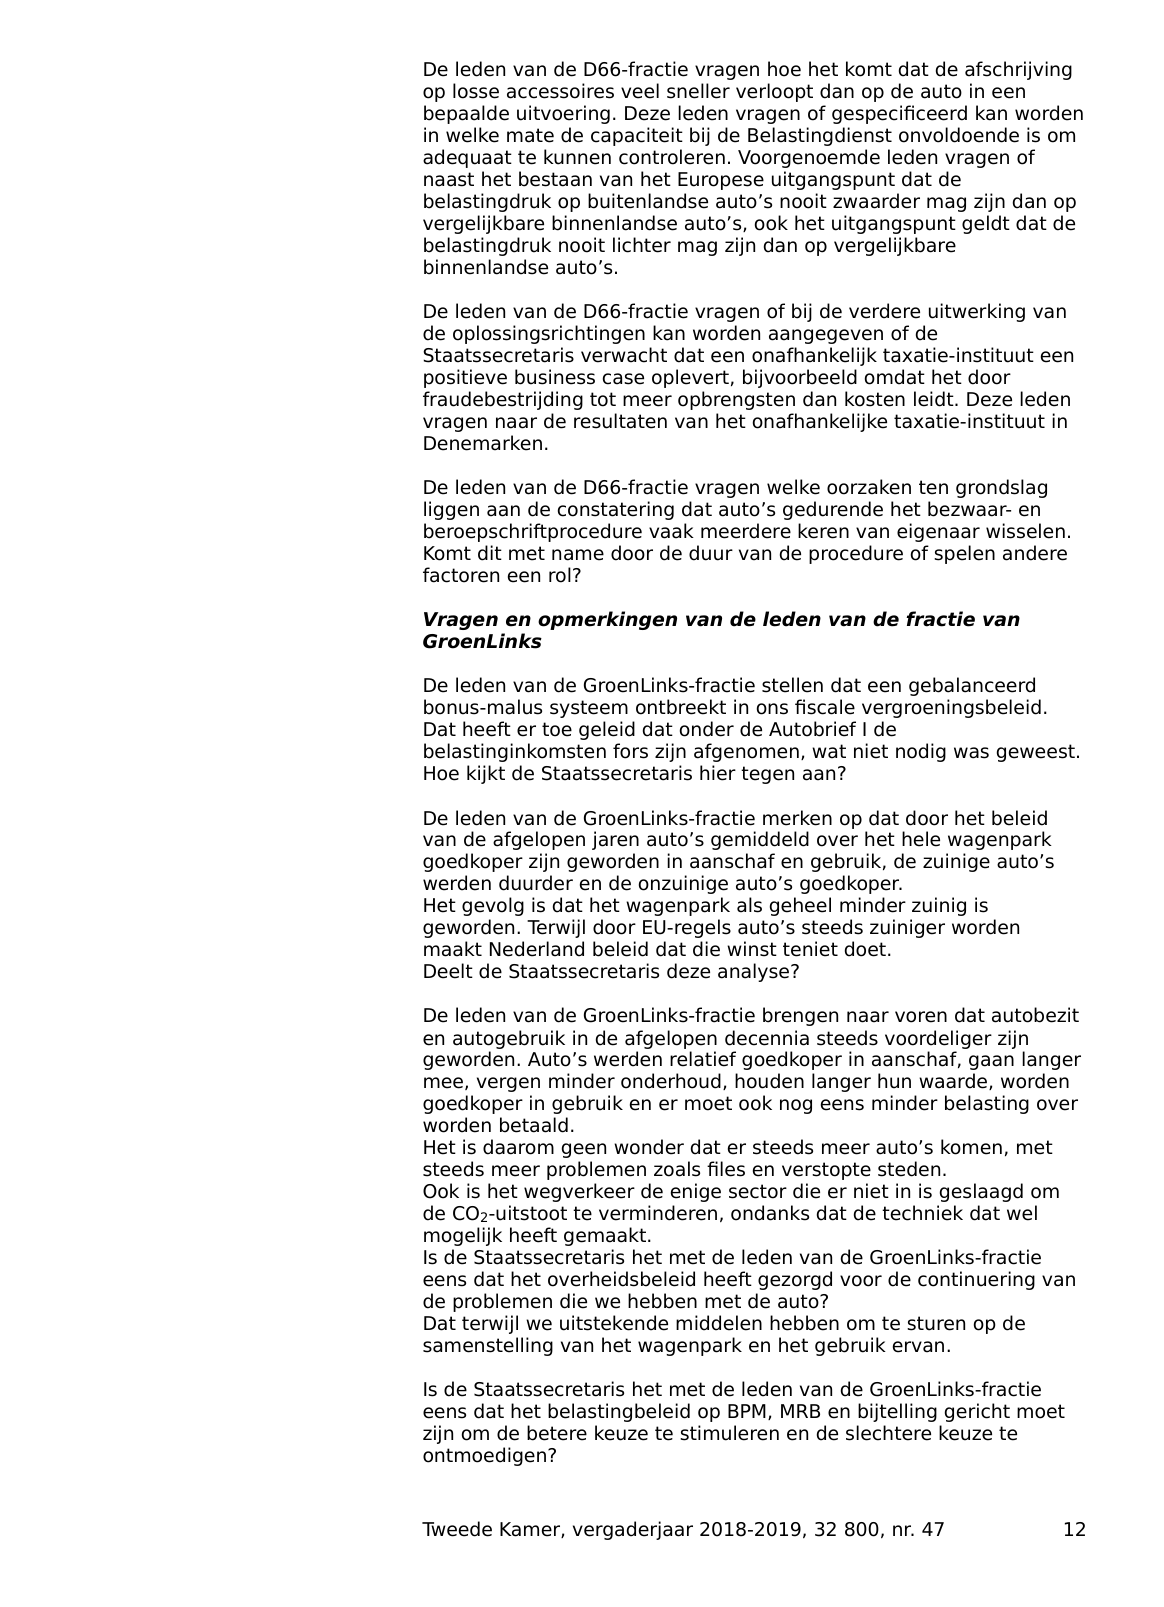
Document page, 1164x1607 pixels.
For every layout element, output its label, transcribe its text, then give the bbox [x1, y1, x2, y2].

text De leden van de GroenLinks-fractie merken op dat door het beleid van de afgelopen jaren auto’s gemiddeld over het hele wagenpark goedkoper zijn geworden in aanschaf en gebruik, de zuinige auto’s werden duurder en de onzuinige auto’s goedkoper. [422, 807, 1087, 895]
text Het is daarom geen wonder dat er steeds meer auto’s komen, met steeds meer problemen zoals files en verstopte steden. [422, 1137, 1087, 1181]
text Het gevolg is dat het wagenpark als geheel minder zuinig is geworden. Terwijl door EU-regels auto’s steeds zuiniger worden maakt Nederland beleid dat die winst teniet doet. [422, 895, 1087, 961]
text Deelt de Staatssecretaris deze analyse? [422, 961, 1087, 983]
text De leden van de GroenLinks-fractie brengen naar voren dat autobezit en autogebruik in de afgelopen decennia steeds voordeliger zijn geworden. Auto’s werden relatief goedkoper in aanschaf, gaan langer mee, vergen minder onderhoud, houden langer hun waarde, worden goedkoper in gebruik en er moet ook nog eens minder belasting over worden betaald. [422, 1005, 1087, 1137]
subtitle Vragen en opmerkingen van de leden van de fractie van GroenLinks [422, 609, 1087, 653]
text De leden van de D66-fractie vragen of bij de verdere uitwerking van de oplossingsrichtingen kan worden aangegeven of de Staatssecretaris verwacht dat een onafhankelijk taxatie-instituut een positieve business case oplevert, bijvoorbeeld omdat het door fraudebestrijding tot meer opbrengsten dan kosten leidt. Deze leden vragen naar de resultaten van het onafhankelijke taxatie-instituut in Denemarken. [422, 301, 1087, 455]
text Dat terwijl we uitstekende middelen hebben om te sturen op de samenstelling van het wagenpark en het gebruik ervan. [422, 1313, 1087, 1357]
text De leden van de D66-fractie vragen hoe het komt dat de afschrijving op losse accessoires veel sneller verloopt dan op de auto in een bepaalde uitvoering. Deze leden vragen of gespecificeerd kan worden in welke mate de capaciteit bij de Belastingdienst onvoldoende is om adequaat te kunnen controleren. Voorgenoemde leden vragen of naast het bestaan van het Europese uitgangspunt dat de belastingdruk op buitenlandse auto’s nooit zwaarder mag zijn dan op vergelijkbare binnenlandse auto’s, ook het uitgangspunt geldt dat de belastingdruk nooit lichter mag zijn dan op vergelijkbare binnenlandse auto’s. [422, 59, 1087, 279]
text De leden van de GroenLinks-fractie stellen dat een gebalanceerd bonus-malus systeem ontbreekt in ons fiscale vergroeningsbeleid. Dat heeft er toe geleid dat onder de Autobrief I de belastinginkomsten fors zijn afgenomen, wat niet nodig was geweest. Hoe kijkt de Staatssecretaris hier tegen aan? [422, 675, 1087, 785]
text Is de Staatssecretaris het met de leden van de GroenLinks-fractie eens dat het overheidsbeleid heeft gezorgd voor de continuering van de problemen die we hebben met de auto? [422, 1247, 1087, 1313]
text Ook is het wegverkeer de enige sector die er niet in is geslaagd om de CO2-uitstoot te verminderen, ondanks dat de techniek dat wel mogelijk heeft gemaakt. [422, 1181, 1087, 1247]
text Is de Staatssecretaris het met de leden van de GroenLinks-fractie eens dat het belastingbeleid op BPM, MRB en bijtelling gericht moet zijn om de betere keuze te stimuleren en de slechtere keuze te ontmoedigen? [422, 1379, 1087, 1467]
text De leden van de D66-fractie vragen welke oorzaken ten grondslag liggen aan de constatering dat auto’s gedurende het bezwaar- en beroepschriftprocedure vaak meerdere keren van eigenaar wisselen. Komt dit met name door de duur van de procedure of spelen andere factoren een rol? [422, 477, 1087, 587]
